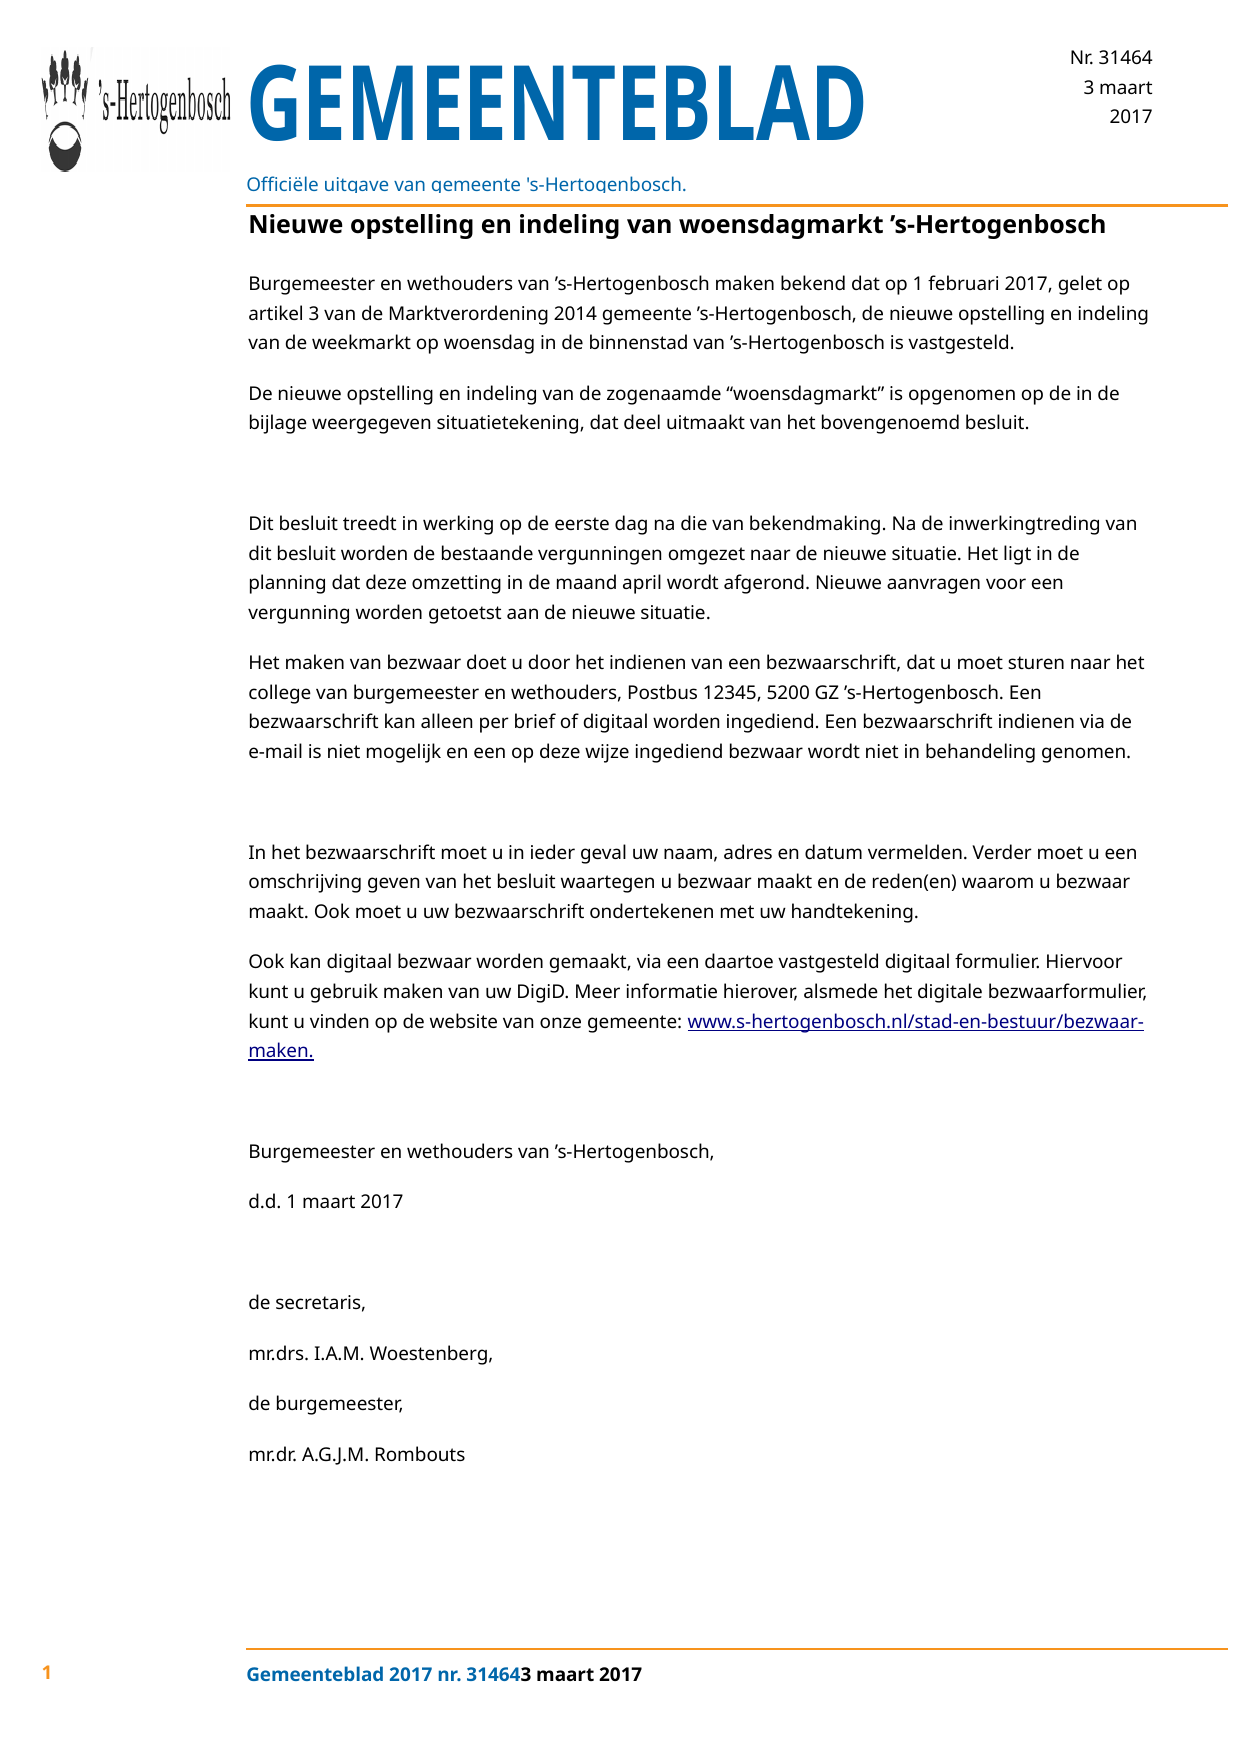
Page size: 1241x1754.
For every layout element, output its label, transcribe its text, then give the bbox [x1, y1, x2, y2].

text Nieuwe opstelling en indeling van woensdagmarkt ’s-Hertogenbosch [248, 207, 1152, 241]
text Het maken van bezwaar doet u door het indienen van een bezwaarschrift, dat u moet sturen naar het college van burgemeester en wethouders, Postbus 12345, 5200 GZ ’s-Hertogenbosch. Een bezwaarschrift kan alleen per brief of digitaal worden ingediend. Een bezwaarschrift indienen via de e-mail is niet mogelijk en een op deze wijze ingediend bezwaar wordt niet in behandeling genomen. [248, 649, 1152, 764]
text Burgemeester en wethouders van ’s-Hertogenbosch maken bekend dat op 1 februari 2017, gelet op artikel 3 van de Marktverordening 2014 gemeente ’s-Hertogenbosch, de nieuwe opstelling en indeling van de weekmarkt op woensdag in de binnenstad van ’s-Hertogenbosch is vastgesteld. [248, 270, 1152, 355]
text d.d. 1 maart 2017 [248, 1189, 1152, 1214]
picture [41, 47, 231, 172]
text de burgemeester, [248, 1390, 1152, 1416]
text mr.drs. I.A.M. Woestenberg, [248, 1340, 1152, 1366]
text Dit besluit treedt in werking op de eerste dag na die van bekendmaking. Na de inwerkingtreding van dit besluit worden de bestaande vergunningen omgezet naar de nieuwe situatie. Het ligt in de planning dat deze omzetting in de maand april wordt afgerond. Nieuwe aanvragen voor een vergunning worden getoetst aan de nieuwe situatie. [248, 510, 1152, 625]
text Burgemeester en wethouders van ’s-Hertogenbosch, [248, 1138, 1152, 1164]
text de secretaris, [248, 1289, 1152, 1315]
text De nieuwe opstelling en indeling van de zogenaamde “woensdagmarkt” is opgenomen op de in de bijlage weergegeven situatietekening, dat deel uitmaakt van het bovengenoemd besluit. [248, 380, 1152, 435]
text mr.dr. A.G.J.M. Rombouts [248, 1441, 1152, 1466]
text Ook kan digitaal bezwaar worden gemaakt, via een daartoe vastgesteld digitaal formulier. Hiervoor kunt u gebruik maken van uw DigiD. Meer informatie hierover, alsmede het digitale bezwaarformulier, kunt u vinden op de website van onze gemeente: www.s-hertogenbosch.nl/stad-en-bestuur/bezwaar-maken. [248, 949, 1152, 1063]
text In het bezwaarschrift moet u in ieder geval uw naam, adres en datum vermelden. Verder moet u een omschrijving geven van het besluit waartegen u bezwaar maakt en de reden(en) waarom u bezwaar maakt. Ook moet u uw bezwaarschrift ondertekenen met uw handtekening. [248, 839, 1152, 924]
